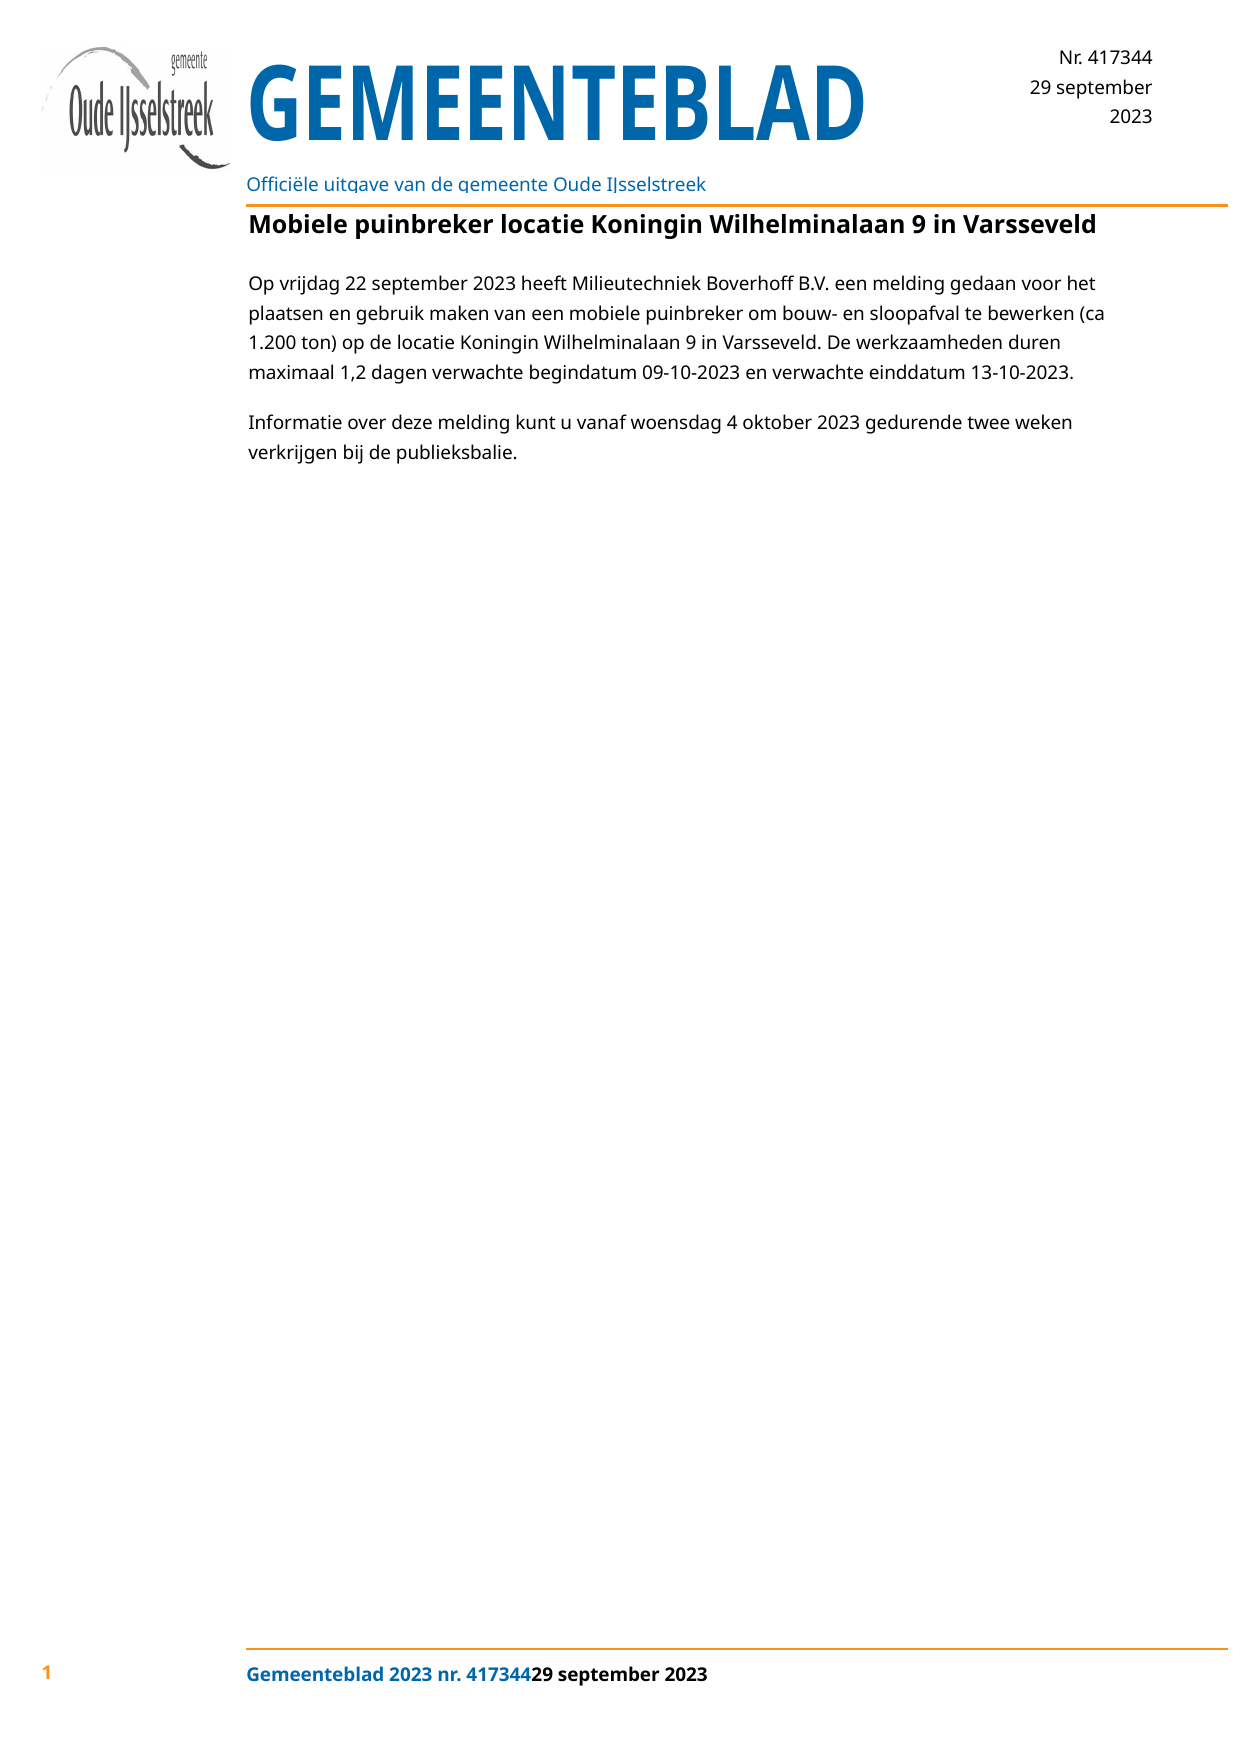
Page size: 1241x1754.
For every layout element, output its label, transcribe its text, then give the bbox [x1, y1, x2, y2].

text Mobiele puinbreker locatie Koningin Wilhelminalaan 9 in Varsseveld [248, 207, 1152, 241]
text Op vrijdag 22 september 2023 heeft Milieutechniek Boverhoff B.V. een melding gedaan voor het plaatsen en gebruik maken van een mobiele puinbreker om bouw- en sloopafval te bewerken (ca 1.200 ton) op de locatie Koningin Wilhelminalaan 9 in Varsseveld. De werkzaamheden duren maximaal 1,2 dagen verwachte begindatum 09-10-2023 en verwachte einddatum 13-10-2023. [248, 270, 1152, 385]
text Informatie over deze melding kunt u vanaf woensdag 4 oktober 2023 gedurende twee weken verkrijgen bij de publieksbalie. [248, 409, 1152, 465]
picture [41, 47, 231, 172]
